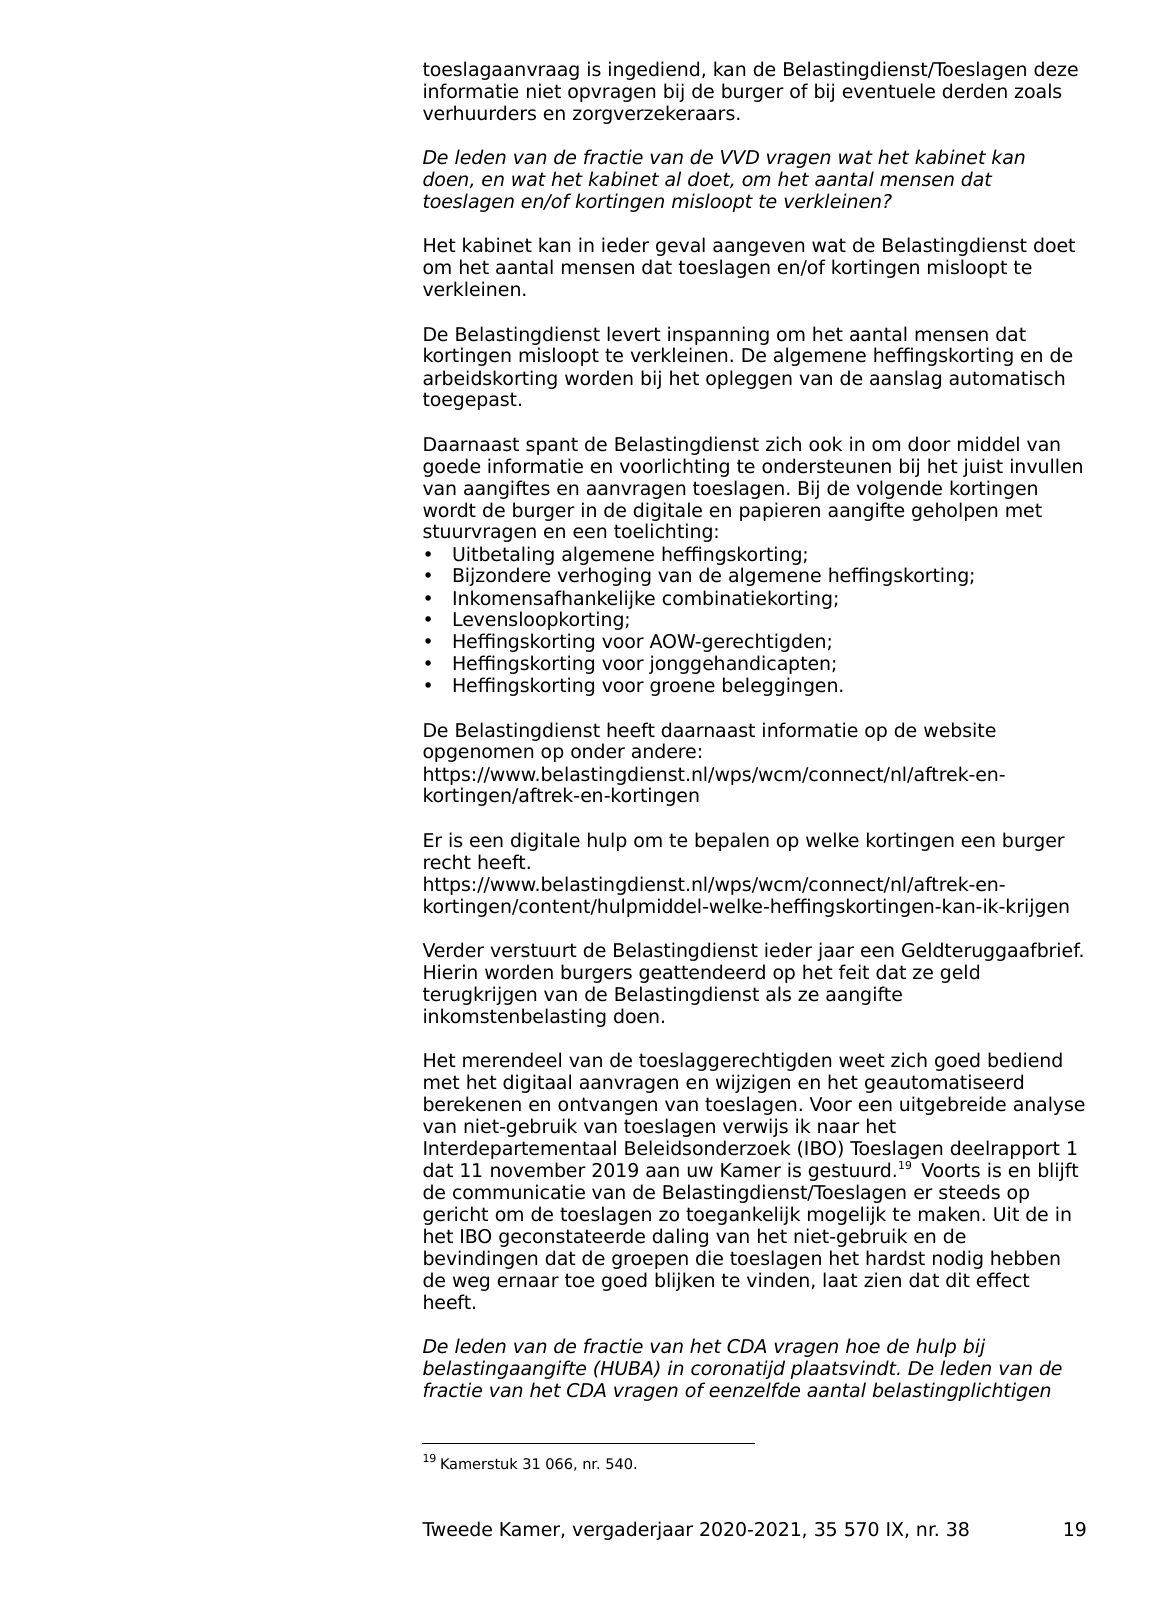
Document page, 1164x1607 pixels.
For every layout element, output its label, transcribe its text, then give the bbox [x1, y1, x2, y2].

text • Heffingskorting voor AOW-gerechtigden; [422, 631, 1087, 653]
text • Inkomensafhankelijke combinatiekorting; [422, 587, 1087, 609]
text toeslagaanvraag is ingediend, kan de Belastingdienst/Toeslagen deze informatie niet opvragen bij de burger of bij eventuele derden zoals verhuurders en zorgverzekeraars. [422, 59, 1087, 125]
text De Belastingdienst heeft daarnaast informatie op de website opgenomen op onder andere: https://www.belastingdienst.nl/wps/wcm/connect/nl/aftrek-en-kortingen/aftrek-en-kortingen [422, 719, 1087, 807]
text Er is een digitale hulp om te bepalen op welke kortingen een burger recht heeft. https://www.belastingdienst.nl/wps/wcm/connect/nl/aftrek-en-kortingen/content/hulpmiddel-welke-heffingskortingen-kan-ik-krijgen [422, 829, 1087, 917]
text Het merendeel van de toeslaggerechtigden weet zich goed bediend met het digitaal aanvragen en wijzigen en het geautomatiseerd berekenen en ontvangen van toeslagen. Voor een uitgebreide analyse van niet-gebruik van toeslagen verwijs ik naar het Interdepartementaal Beleidsonderzoek (IBO) Toeslagen deelrapport 1 dat 11 november 2019 aan uw Kamer is gestuurd. Voorts is en blijft de communicatie van de Belastingdienst/Toeslagen er steeds op gericht om de toeslagen zo toegankelijk mogelijk te maken. Uit de in het IBO geconstateerde daling van het niet-gebruik en de bevindingen dat de groepen die toeslagen het hardst nodig hebben de weg ernaar toe goed blijken te vinden, laat zien dat dit effect heeft. [422, 1050, 1087, 1313]
text Verder verstuurt de Belastingdienst ieder jaar een Geldteruggaafbrief. Hierin worden burgers geattendeerd op het feit dat ze geld terugkrijgen van de Belastingdienst als ze aangifte inkomstenbelasting doen. [422, 940, 1087, 1028]
text • Bijzondere verhoging van de algemene heffingskorting; [422, 565, 1087, 587]
text De Belastingdienst levert inspanning om het aantal mensen dat kortingen misloopt te verkleinen. De algemene heffingskorting en de arbeidskorting worden bij het opleggen van de aanslag automatisch toegepast. [422, 323, 1087, 411]
text Het kabinet kan in ieder geval aangeven wat de Belastingdienst doet om het aantal mensen dat toeslagen en/of kortingen misloopt te verkleinen. [422, 235, 1087, 301]
text • Uitbetaling algemene heffingskorting; [422, 543, 1087, 565]
text Kamerstuk 31 066, nr. 540. [422, 1452, 1087, 1474]
text • Heffingskorting voor jonggehandicapten; [422, 653, 1087, 675]
text De leden van de fractie van de VVD vragen wat het kabinet kan doen, en wat het kabinet al doet, om het aantal mensen dat toeslagen en/of kortingen misloopt te verkleinen? [422, 147, 1087, 213]
text Daarnaast spant de Belastingdienst zich ook in om door middel van goede informatie en voorlichting te ondersteunen bij het juist invullen van aangiftes en aanvragen toeslagen. Bij de volgende kortingen wordt de burger in de digitale en papieren aangifte geholpen met stuurvragen en een toelichting: [422, 433, 1087, 543]
text • Heffingskorting voor groene beleggingen. [422, 675, 1087, 697]
text • Levensloopkorting; [422, 609, 1087, 631]
text De leden van de fractie van het CDA vragen hoe de hulp bij belastingaangifte (HUBA) in coronatijd plaatsvindt. De leden van de fractie van het CDA vragen of eenzelfde aantal belastingplichtigen [422, 1336, 1087, 1402]
